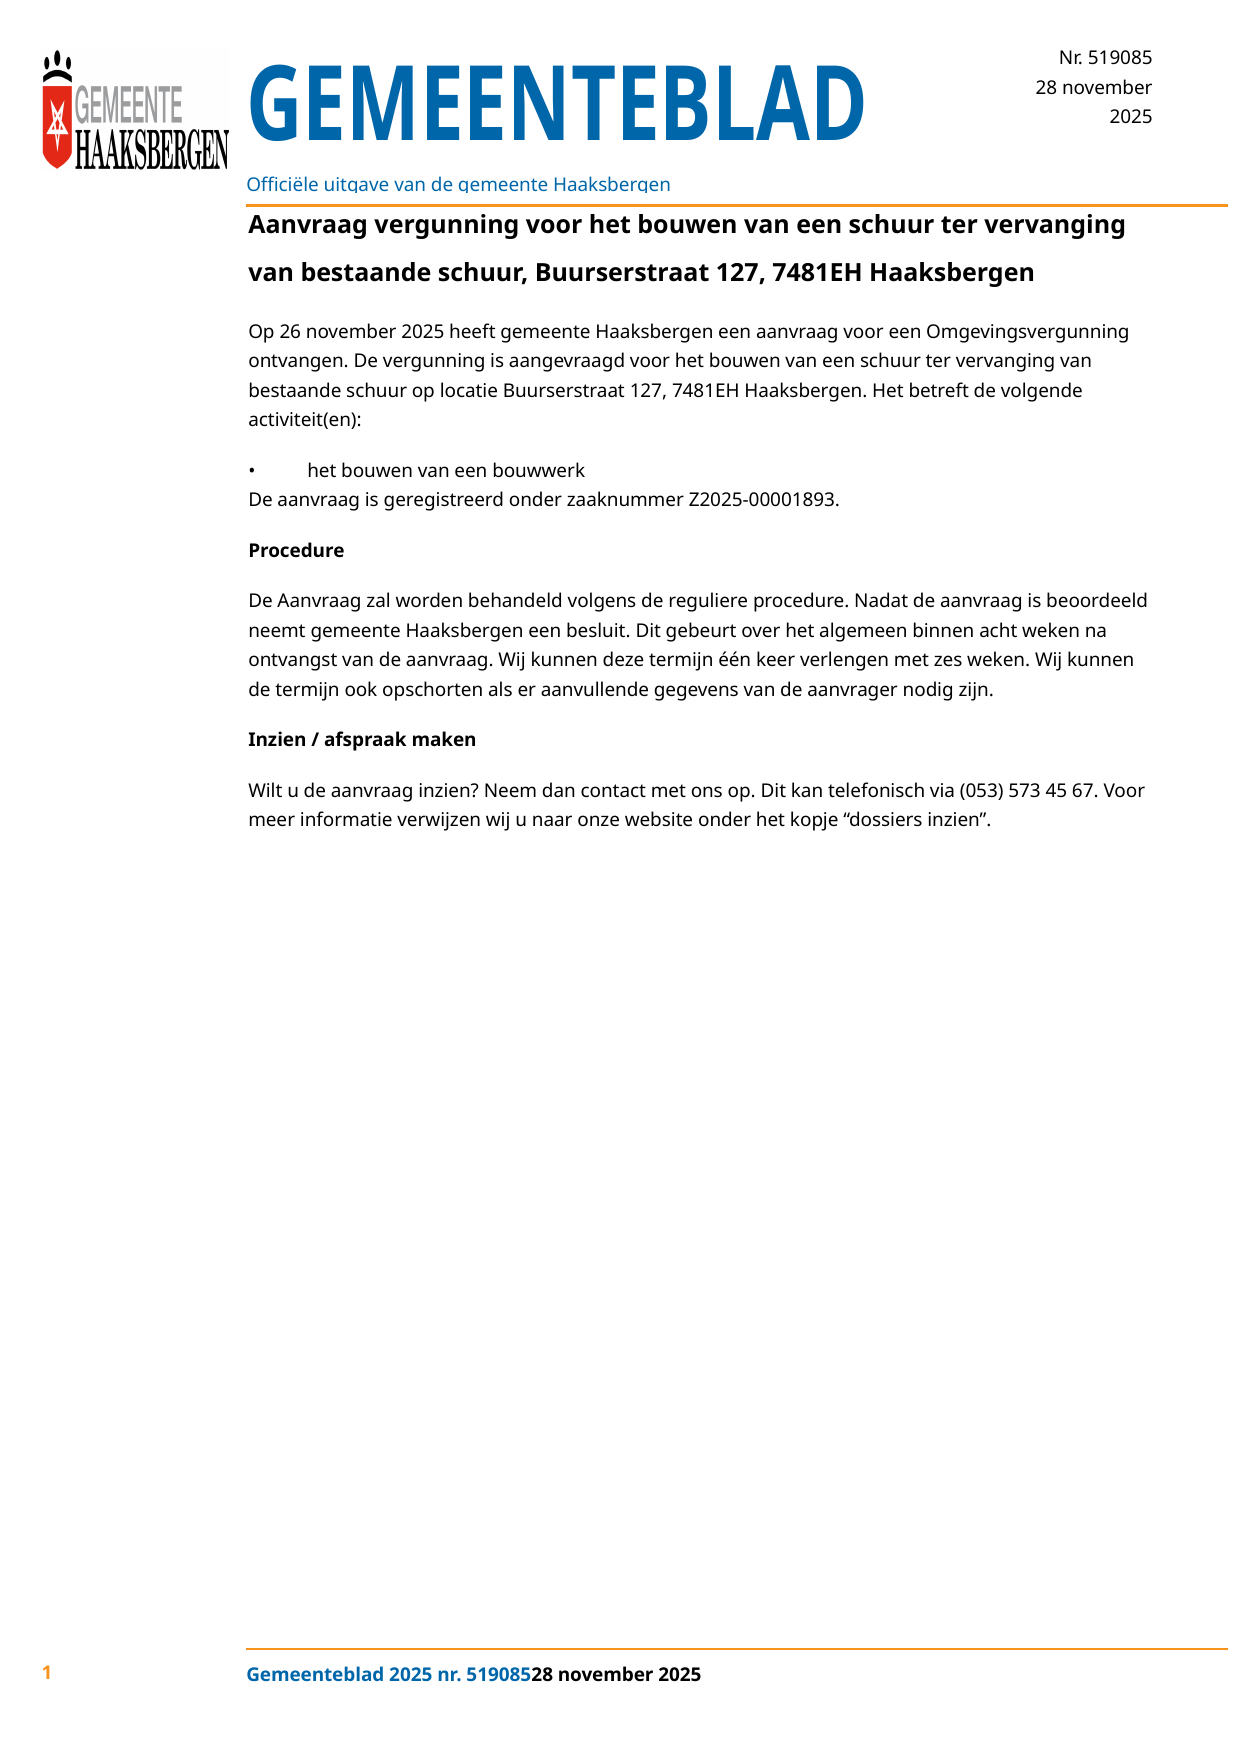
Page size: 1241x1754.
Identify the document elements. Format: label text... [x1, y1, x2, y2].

text Wilt u de aanvraag inzien? Neem dan contact met ons op. Dit kan telefonisch via (053) 573 45 67. Voor meer informatie verwijzen wij u naar onze website onder het kopje “dossiers inzien”. [248, 777, 1152, 832]
text Inzien / afspraak maken [248, 727, 1152, 752]
text De aanvraag is geregistreerd onder zaaknummer Z2025-00001893. [248, 487, 1152, 512]
picture [41, 47, 231, 172]
text Aanvraag vergunning voor het bouwen van een schuur ter vervanging van bestaande schuur, Buurserstraat 127, 7481EH Haaksbergen [248, 207, 1152, 288]
text De Aanvraag zal worden behandeld volgens de reguliere procedure. Nadat de aanvraag is beoordeeld neemt gemeente Haaksbergen een besluit. Dit gebeurt over het algemeen binnen acht weken na ontvangst van de aanvraag. Wij kunnen deze termijn één keer verlengen met zes weken. Wij kunnen de termijn ook opschorten als er aanvullende gegevens van de aanvrager nodig zijn. [248, 587, 1152, 702]
text Op 26 november 2025 heeft gemeente Haaksbergen een aanvraag voor een Omgevingsvergunning ontvangen. De vergunning is aangevraagd voor het bouwen van een schuur ter vervanging van bestaande schuur op locatie Buurserstraat 127, 7481EH Haaksbergen. Het betreft de volgende activiteit(en): [248, 318, 1152, 432]
list het bouwen van een bouwwerk [248, 457, 1152, 483]
text Procedure [248, 537, 1152, 563]
